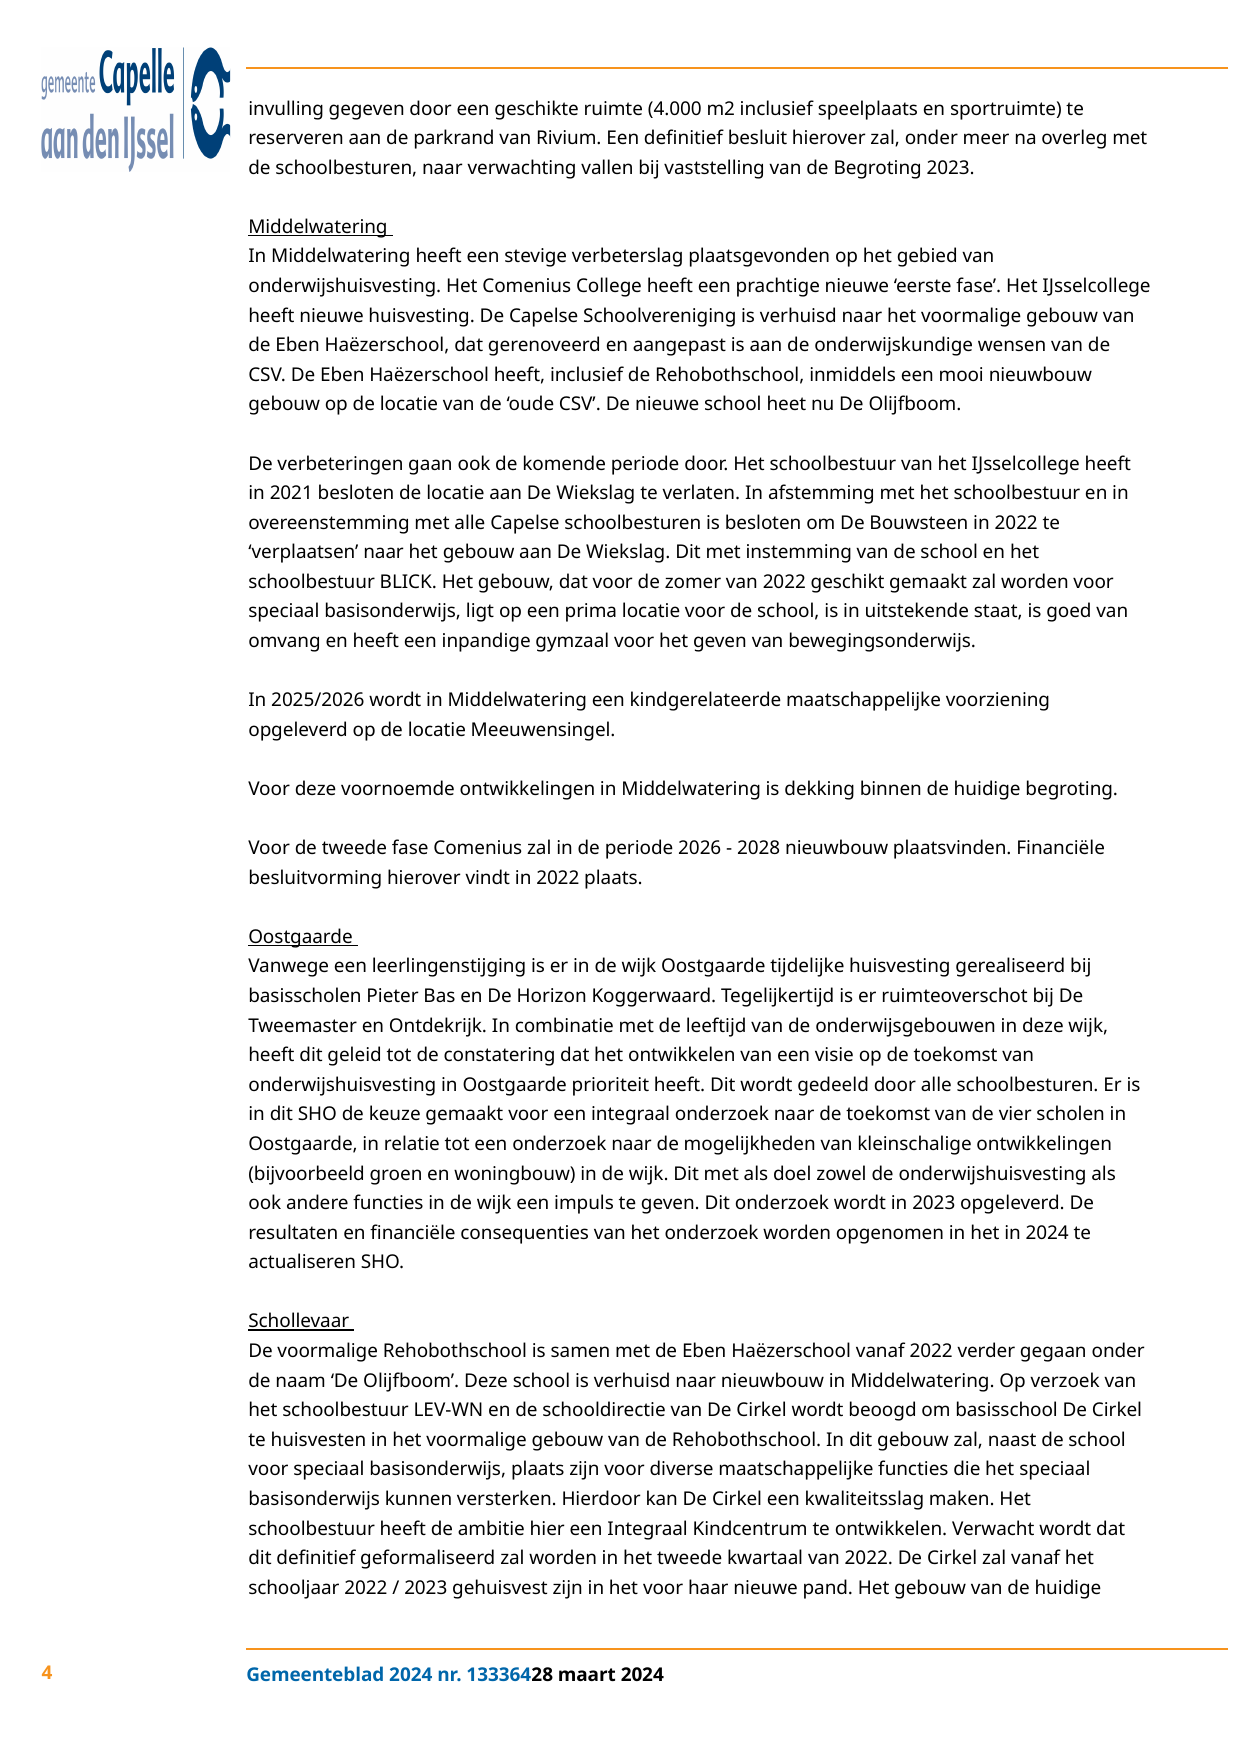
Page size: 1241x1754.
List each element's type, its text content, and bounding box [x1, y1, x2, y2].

text Vanwege een leerlingenstijging is er in de wijk Oostgaarde tijdelijke huisvesting gerealiseerd bij basisscholen Pieter Bas en De Horizon Koggerwaard. Tegelijkertijd is er ruimteoverschot bij De Tweemaster en Ontdekrijk. In combinatie met de leeftijd van de onderwijsgebouwen in deze wijk, heeft dit geleid tot de constatering dat het ontwikkelen van een visie op de toekomst van onderwijshuisvesting in Oostgaarde prioriteit heeft. Dit wordt gedeeld door alle schoolbesturen. Er is in dit SHO de keuze gemaakt voor een integraal onderzoek naar de toekomst van de vier scholen in Oostgaarde, in relatie tot een onderzoek naar de mogelijkheden van kleinschalige ontwikkelingen (bijvoorbeeld groen en woningbouw) in de wijk. Dit met als doel zowel de onderwijshuisvesting als ook andere functies in de wijk een impuls te geven. Dit onderzoek wordt in 2023 opgeleverd. De resultaten en financiële consequenties van het onderzoek worden opgenomen in het in 2024 te actualiseren SHO. [248, 953, 1152, 1274]
text invulling gegeven door een geschikte ruimte (4.000 m2 inclusief speelplaats en sportruimte) te reserveren aan de parkrand van Rivium. Een definitief besluit hierover zal, onder meer na overleg met de schoolbesturen, naar verwachting vallen bij vaststelling van de Begroting 2023. [248, 95, 1152, 180]
text De verbeteringen gaan ook de komende periode door. Het schoolbestuur van het IJsselcollege heeft in 2021 besloten de locatie aan De Wiekslag te verlaten. In afstemming met het schoolbestuur en in overeenstemming met alle Capelse schoolbesturen is besloten om De Bouwsteen in 2022 te ‘verplaatsen’ naar het gebouw aan De Wiekslag. Dit met instemming van de school en het schoolbestuur BLICK. Het gebouw, dat voor de zomer van 2022 geschikt gemaakt zal worden voor speciaal basisonderwijs, ligt op een prima locatie voor de school, is in uitstekende staat, is goed van omvang en heeft een inpandige gymzaal voor het geven van bewegingsonderwijs. [248, 450, 1152, 653]
text In Middelwatering heeft een stevige verbeterslag plaatsgevonden op het gebied van onderwijshuisvesting. Het Comenius College heeft een prachtige nieuwe ‘eerste fase’. Het IJsselcollege heeft nieuwe huisvesting. De Capelse Schoolvereniging is verhuisd naar het voormalige gebouw van de Eben Haëzerschool, dat gerenoveerd en aangepast is aan de onderwijskundige wensen van de CSV. De Eben Haëzerschool heeft, inclusief de Rehobothschool, inmiddels een mooi nieuwbouw gebouw op de locatie van de ‘oude CSV’. De nieuwe school heet nu De Olijfboom. [248, 243, 1152, 416]
text Voor deze voornoemde ontwikkelingen in Middelwatering is dekking binnen de huidige begroting. [248, 775, 1152, 801]
text Oostgaarde [248, 923, 1152, 949]
text Schollevaar [248, 1308, 1152, 1333]
text In 2025/2026 wordt in Middelwatering een kindgerelateerde maatschappelijke voorziening opgeleverd op de locatie Meeuwensingel. [248, 686, 1152, 742]
picture [41, 47, 231, 172]
text Voor de tweede fase Comenius zal in de periode 2026 - 2028 nieuwbouw plaatsvinden. Financiële besluitvorming hierover vindt in 2022 plaats. [248, 834, 1152, 890]
text Middelwatering [248, 213, 1152, 239]
text De voormalige Rehobothschool is samen met de Eben Haëzerschool vanaf 2022 verder gegaan onder de naam ‘De Olijfboom’. Deze school is verhuisd naar nieuwbouw in Middelwatering. Op verzoek van het schoolbestuur LEV-WN en de schooldirectie van De Cirkel wordt beoogd om basisschool De Cirkel te huisvesten in het voormalige gebouw van de Rehobothschool. In dit gebouw zal, naast de school voor speciaal basisonderwijs, plaats zijn voor diverse maatschappelijke functies die het speciaal basisonderwijs kunnen versterken. Hierdoor kan De Cirkel een kwaliteitsslag maken. Het schoolbestuur heeft de ambitie hier een Integraal Kindcentrum te ontwikkelen. Verwacht wordt dat dit definitief geformaliseerd zal worden in het tweede kwartaal van 2022. De Cirkel zal vanaf het schooljaar 2022 / 2023 gehuisvest zijn in het voor haar nieuwe pand. Het gebouw van de huidige [248, 1337, 1152, 1600]
